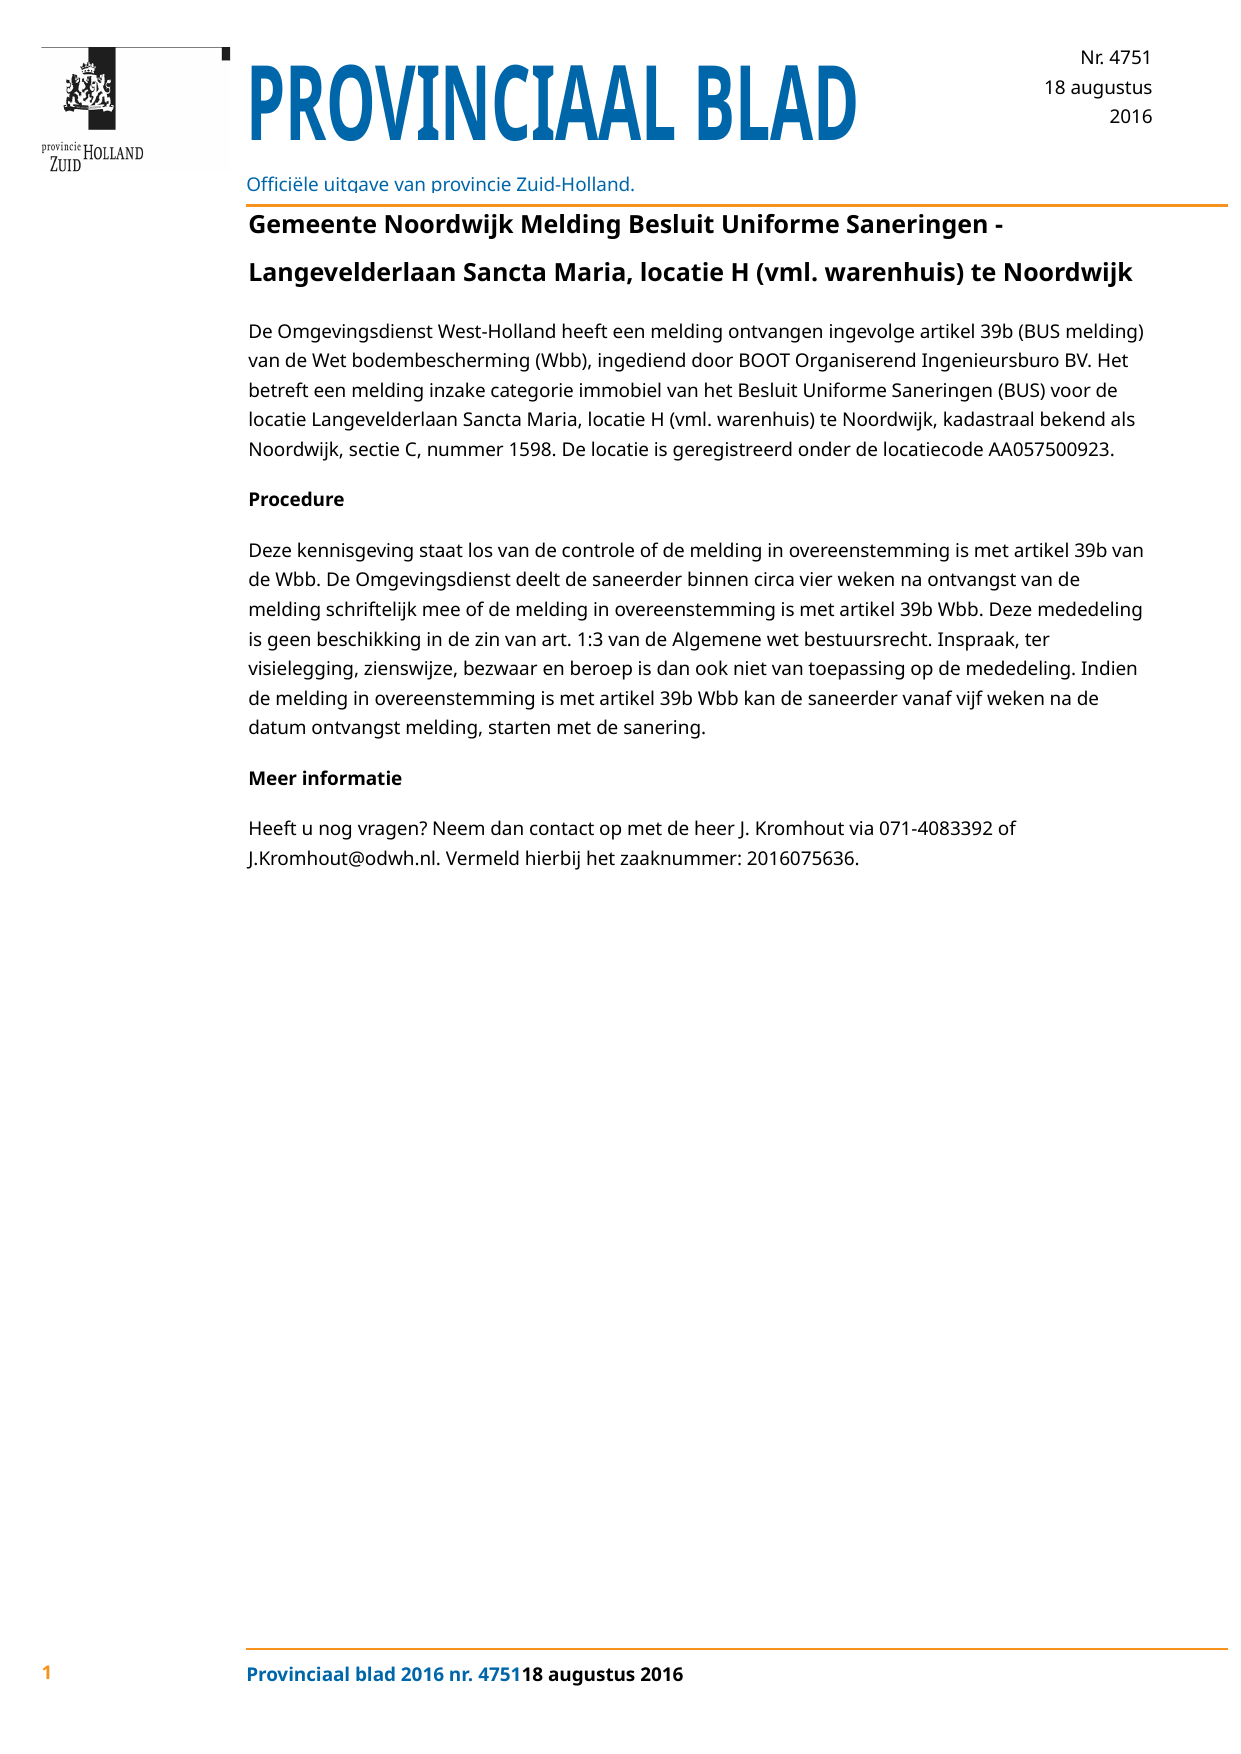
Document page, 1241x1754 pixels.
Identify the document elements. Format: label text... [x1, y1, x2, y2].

text Gemeente Noordwijk Melding Besluit Uniforme Saneringen - Langevelderlaan Sancta Maria, locatie H (vml. warenhuis) te Noordwijk [248, 207, 1152, 288]
text Deze kennisgeving staat los van de controle of de melding in overeenstemming is met artikel 39b van de Wbb. De Omgevingsdienst deelt de saneerder binnen circa vier weken na ontvangst van de melding schriftelijk mee of de melding in overeenstemming is met artikel 39b Wbb. Deze mededeling is geen beschikking in de zin van art. 1:3 van de Algemene wet bestuursrecht. Inspraak, ter visielegging, zienswijze, bezwaar en beroep is dan ook niet van toepassing op de mededeling. Indien de melding in overeenstemming is met artikel 39b Wbb kan de saneerder vanaf vijf weken na de datum ontvangst melding, starten met de sanering. [248, 537, 1152, 740]
picture [41, 47, 231, 172]
text Meer informatie [248, 765, 1152, 791]
text Procedure [248, 487, 1152, 512]
text De Omgevingsdienst West-Holland heeft een melding ontvangen ingevolge artikel 39b (BUS melding) van de Wet bodembescherming (Wbb), ingediend door BOOT Organiserend Ingenieursburo BV. Het betreft een melding inzake categorie immobiel van het Besluit Uniforme Saneringen (BUS) voor de locatie Langevelderlaan Sancta Maria, locatie H (vml. warenhuis) te Noordwijk, kadastraal bekend als Noordwijk, sectie C, nummer 1598. De locatie is geregistreerd onder de locatiecode AA057500923. [248, 318, 1152, 462]
text Heeft u nog vragen? Neem dan contact op met de heer J. Kromhout via 071-4083392 of J.Kromhout@odwh.nl. Vermeld hierbij het zaaknummer: 2016075636. [248, 815, 1152, 871]
